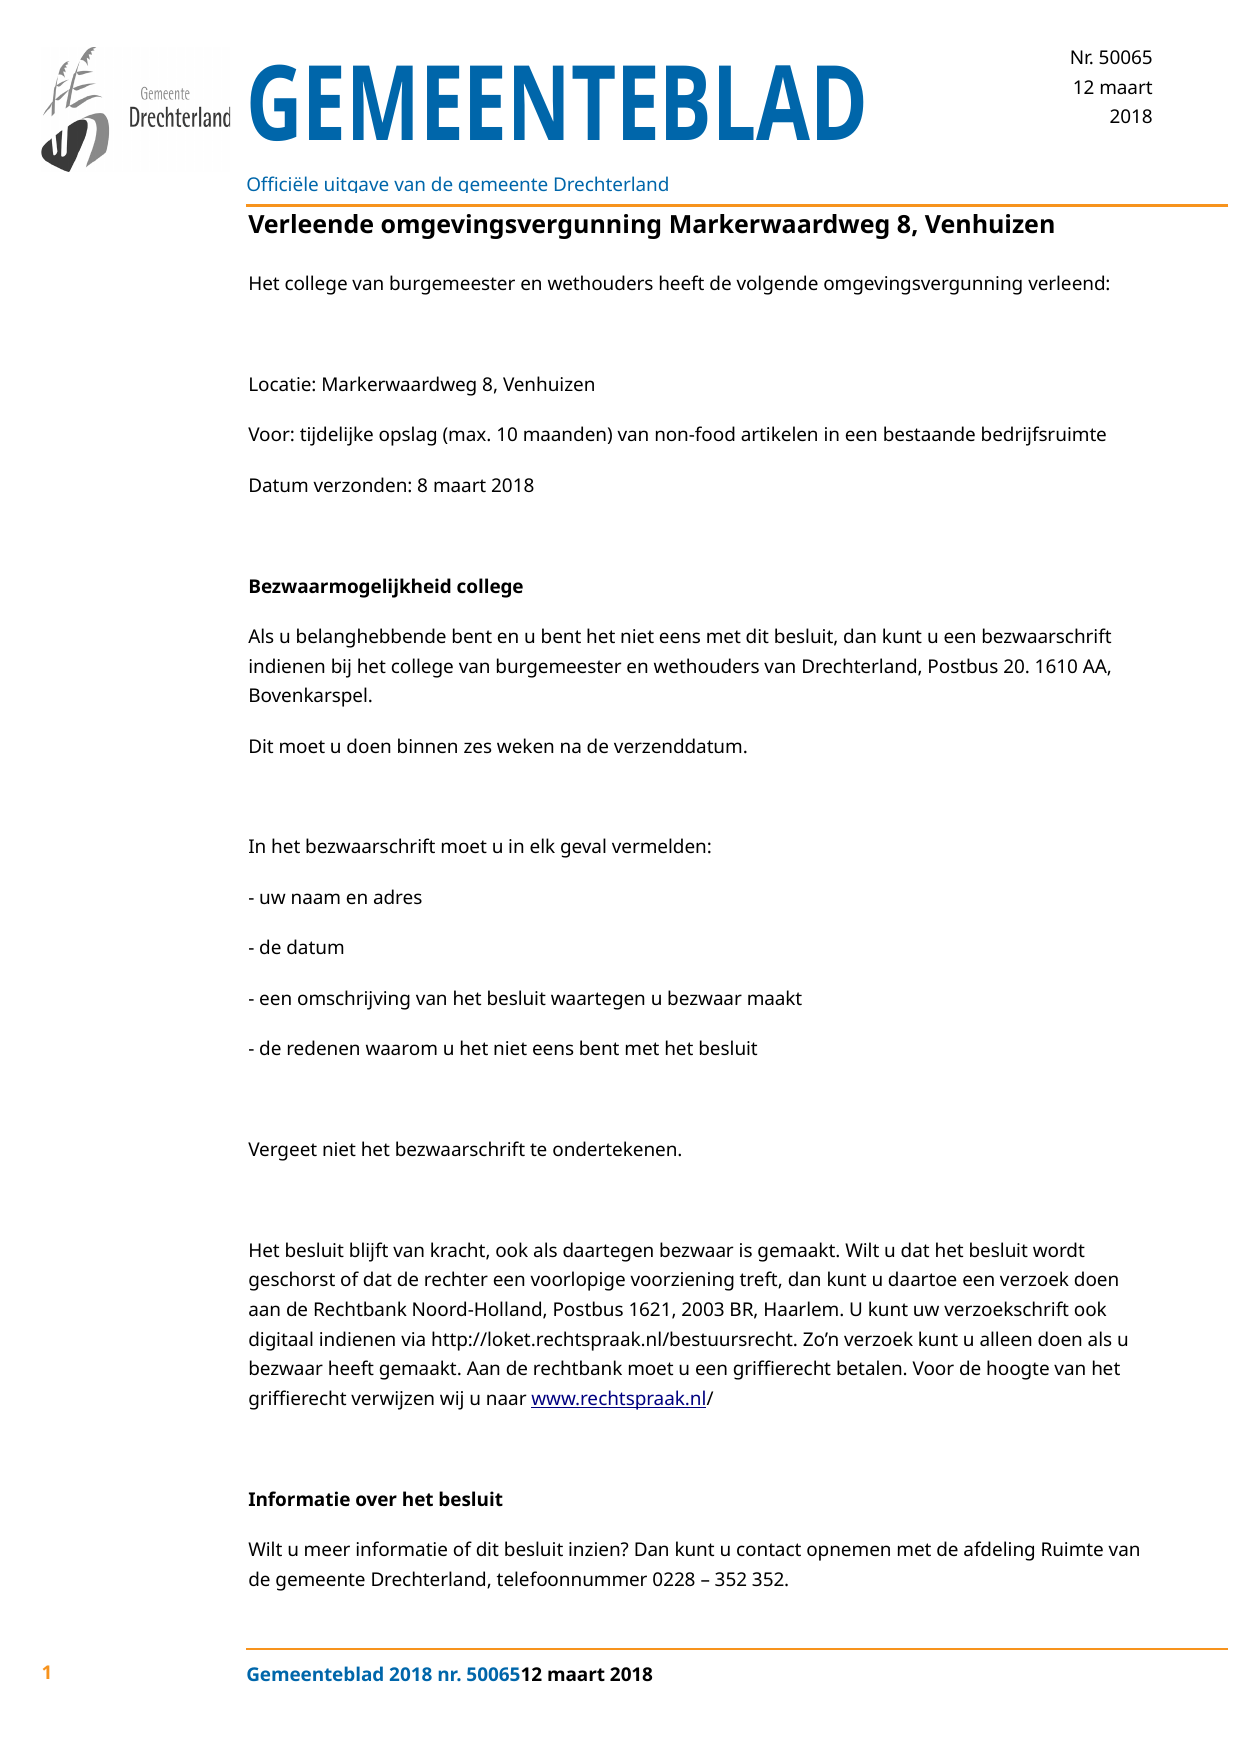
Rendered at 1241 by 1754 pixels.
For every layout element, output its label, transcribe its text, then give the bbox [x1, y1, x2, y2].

text Vergeet niet het bezwaarschrift te ondertekenen. [248, 1136, 1152, 1162]
text Wilt u meer informatie of dit besluit inzien? Dan kunt u contact opnemen met de afdeling Ruimte van de gemeente Drechterland, telefoonnummer 0228 – 352 352. [248, 1536, 1152, 1591]
text Het college van burgemeester en wethouders heeft de volgende omgevingsvergunning verleend: [248, 270, 1152, 296]
text Het besluit blijft van kracht, ook als daartegen bezwaar is gemaakt. Wilt u dat het besluit wordt geschorst of dat de rechter een voorlopige voorziening treft, dan kunt u daartoe een verzoek doen aan de Rechtbank Noord-Holland, Postbus 1621, 2003 BR, Haarlem. U kunt uw verzoekschrift ook digitaal indienen via http://loket.rechtspraak.nl/bestuursrecht. Zo’n verzoek kunt u alleen doen als u bezwaar heeft gemaakt. Aan de rechtbank moet u een griffierecht betalen. Voor de hoogte van het griffierecht verwijzen wij u naar www.rechtspraak.nl/ [248, 1237, 1152, 1411]
text Voor: tijdelijke opslag (max. 10 maanden) van non-food artikelen in een bestaande bedrijfsruimte [248, 422, 1152, 447]
text - uw naam en adres [248, 884, 1152, 910]
text - de redenen waarom u het niet eens bent met het besluit [248, 1035, 1152, 1061]
text - een omschrijving van het besluit waartegen u bezwaar maakt [248, 985, 1152, 1011]
text Informatie over het besluit [248, 1486, 1152, 1511]
picture [41, 47, 231, 172]
text Locatie: Markerwaardweg 8, Venhuizen [248, 371, 1152, 397]
text Dit moet u doen binnen zes weken na de verzenddatum. [248, 733, 1152, 758]
text Als u belanghebbende bent en u bent het niet eens met dit besluit, dan kunt u een bezwaarschrift indienen bij het college van burgemeester en wethouders van Drechterland, Postbus 20. 1610 AA, Bovenkarspel. [248, 623, 1152, 708]
text Verleende omgevingsvergunning Markerwaardweg 8, Venhuizen [248, 207, 1152, 241]
text Datum verzonden: 8 maart 2018 [248, 472, 1152, 498]
text - de datum [248, 934, 1152, 960]
text In het bezwaarschrift moet u in elk geval vermelden: [248, 834, 1152, 859]
text Bezwaarmogelijkheid college [248, 573, 1152, 598]
